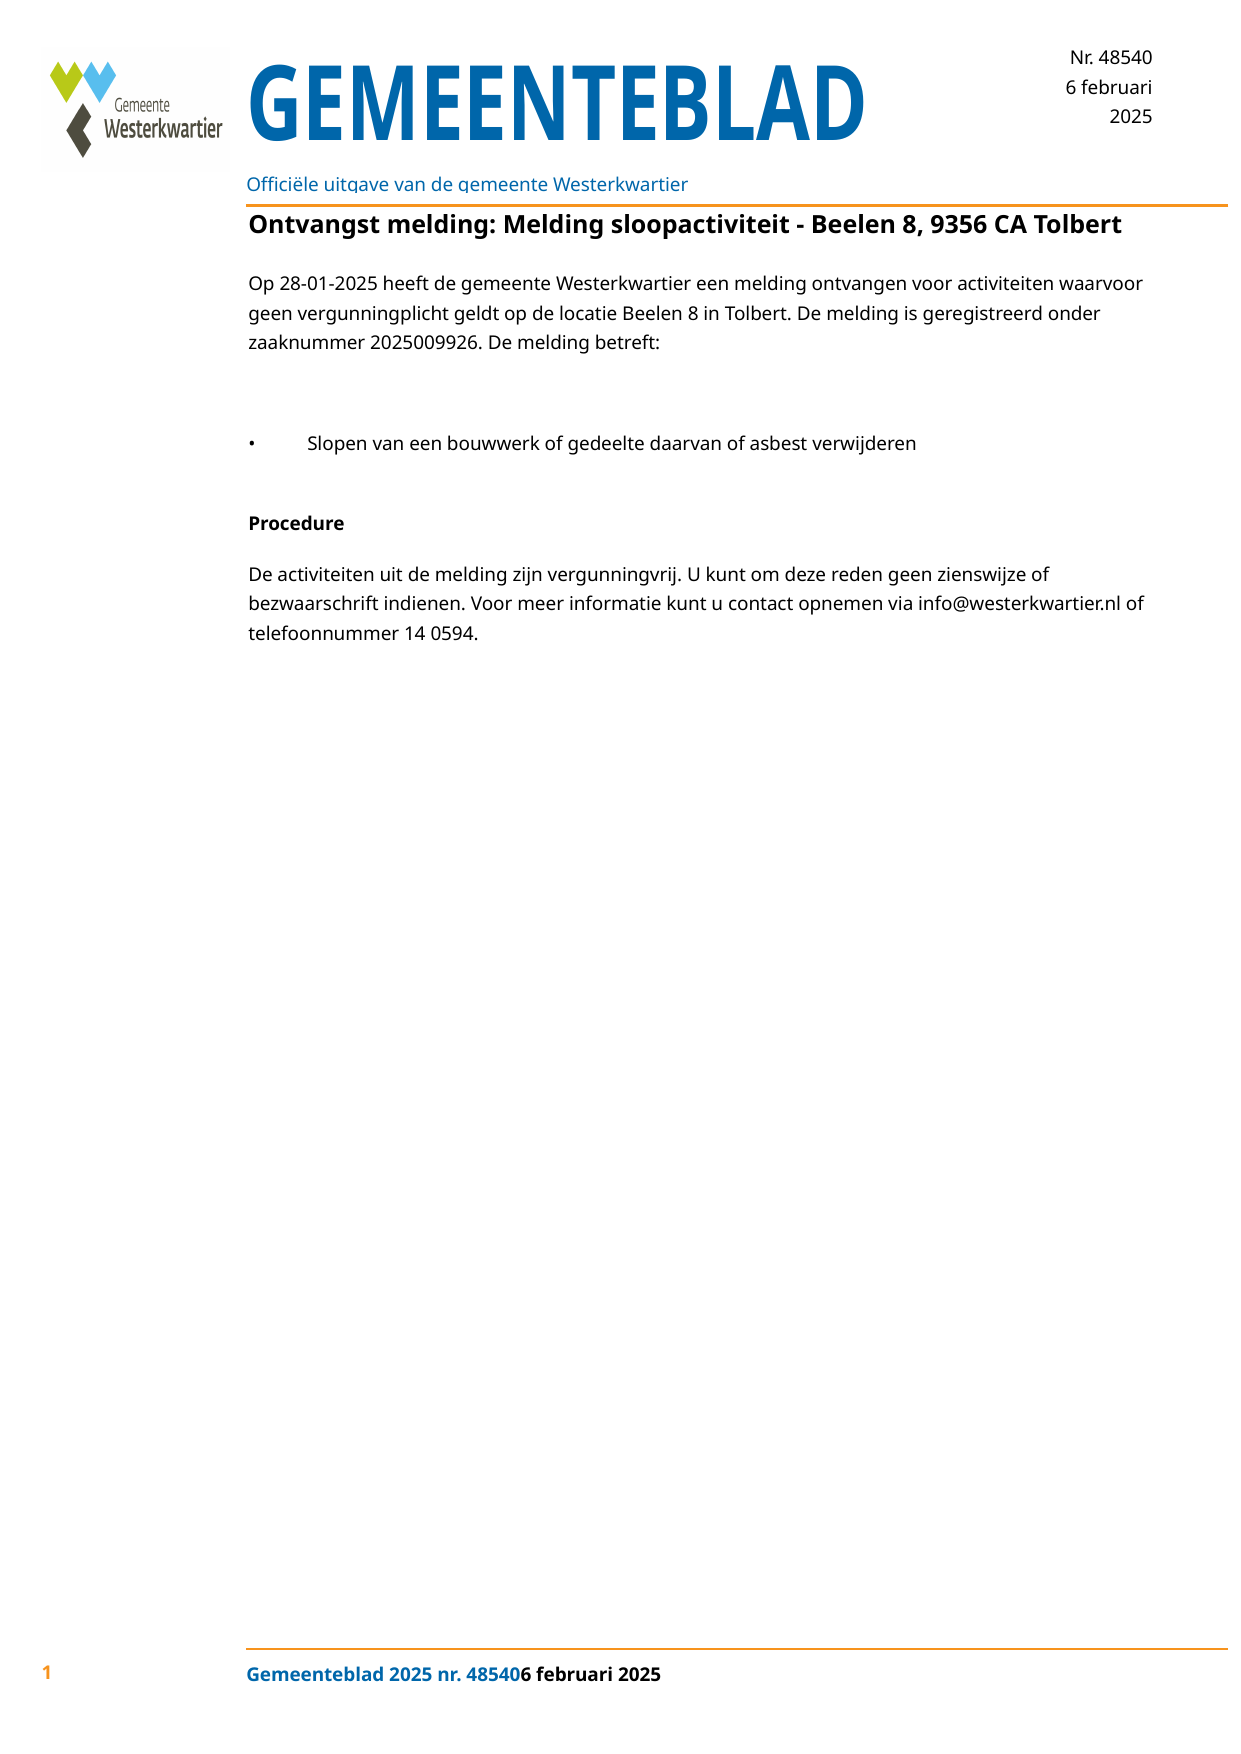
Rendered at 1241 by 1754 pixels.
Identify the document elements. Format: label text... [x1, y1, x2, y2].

picture [41, 47, 231, 172]
text De activiteiten uit de melding zijn vergunningvrij. U kunt om deze reden geen zienswijze of bezwaarschrift indienen. Voor meer informatie kunt u contact opnemen via info@westerkwartier.nl of telefoonnummer 14 0594. [248, 561, 1152, 646]
text Ontvangst melding: Melding sloopactiviteit - Beelen 8, 9356 CA Tolbert [248, 207, 1152, 241]
text Op 28-01-2025 heeft de gemeente Westerkwartier een melding ontvangen voor activiteiten waarvoor geen vergunningplicht geldt op de locatie Beelen 8 in Tolbert. De melding is geregistreerd onder zaaknummer 2025009926. De melding betreft: [248, 270, 1152, 355]
list Slopen van een bouwwerk of gedeelte daarvan of asbest verwijderen [248, 430, 1152, 456]
text Procedure [248, 510, 1152, 536]
